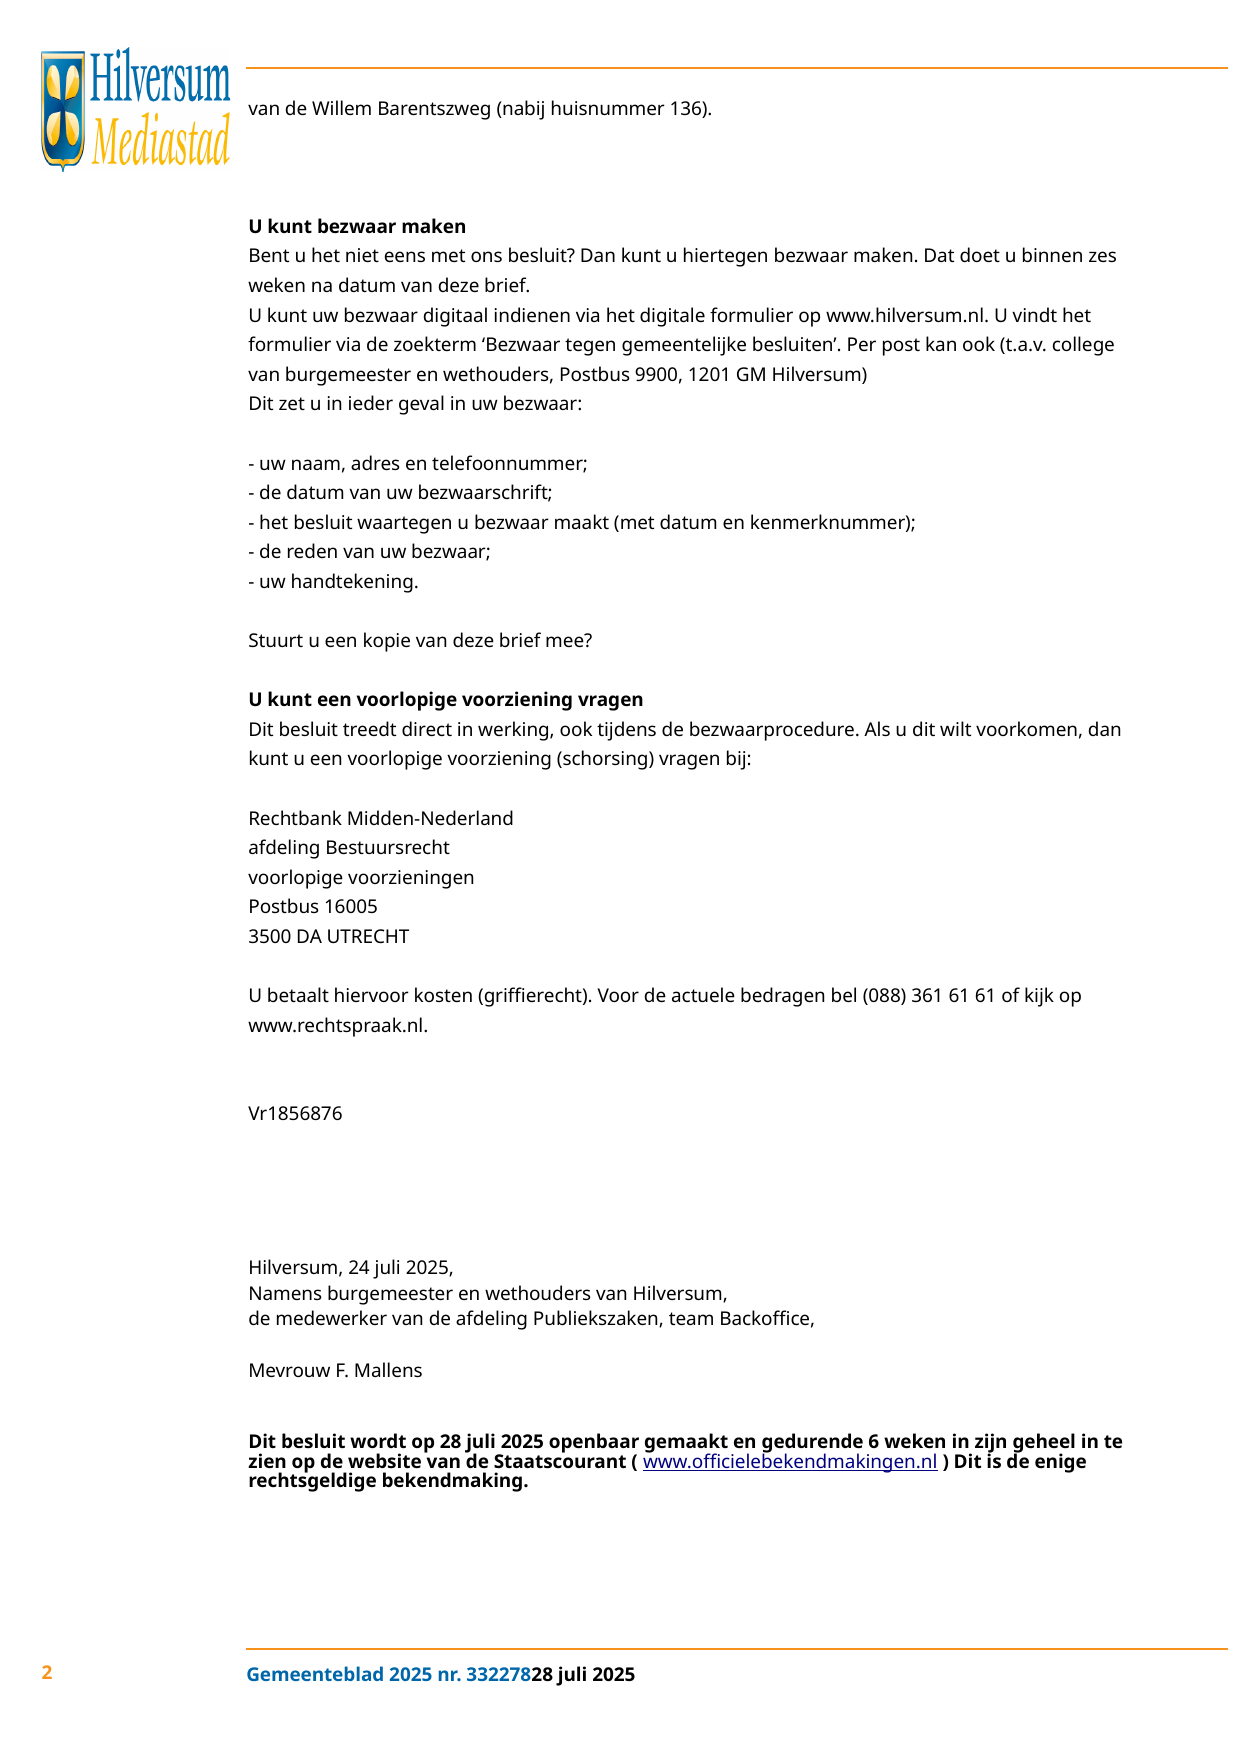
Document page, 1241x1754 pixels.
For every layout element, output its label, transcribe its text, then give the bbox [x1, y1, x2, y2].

text U kunt uw bezwaar digitaal indienen via het digitale formulier op www.hilversum.nl. U vindt het formulier via de zoekterm ‘Bezwaar tegen gemeentelijke besluiten’. Per post kan ook (t.a.v. college van burgemeester en wethouders, Postbus 9900, 1201 GM Hilversum) [248, 302, 1152, 387]
text - het besluit waartegen u bezwaar maakt (met datum en kenmerknummer); [248, 509, 1152, 535]
text 3500 DA UTRECHT [248, 923, 1152, 949]
text Dit besluit treedt direct in werking, ook tijdens de bezwaarprocedure. Als u dit wilt voorkomen, dan kunt u een voorlopige voorziening (schorsing) vragen bij: [248, 716, 1152, 771]
text Vr1856876 [248, 1101, 1152, 1126]
text - uw naam, adres en telefoonnummer; [248, 450, 1152, 476]
text Hilversum, 24 juli 2025, [248, 1254, 1152, 1280]
text Stuurt u een kopie van deze brief mee? [248, 627, 1152, 653]
text voorlopige voorzieningen [248, 864, 1152, 890]
text afdeling Bestuursrecht [248, 834, 1152, 860]
picture [41, 47, 231, 172]
text Rechtbank Midden-Nederland [248, 805, 1152, 831]
text U kunt bezwaar maken [248, 213, 1152, 239]
text - uw handtekening. [248, 568, 1152, 594]
text Postbus 16005 [248, 893, 1152, 919]
text van de Willem Barentszweg (nabij huisnummer 136). [248, 95, 1152, 121]
text Bent u het niet eens met ons besluit? Dan kunt u hiertegen bezwaar maken. Dat doet u binnen zes weken na datum van deze brief. [248, 243, 1152, 298]
text de medewerker van de afdeling Publiekszaken, team Backoffice, [248, 1306, 1152, 1331]
text Namens burgemeester en wethouders van Hilversum, [248, 1280, 1152, 1306]
text - de datum van uw bezwaarschrift; [248, 479, 1152, 505]
text Dit zet u in ieder geval in uw bezwaar: [248, 391, 1152, 416]
text Mevrouw F. Mallens [248, 1357, 1152, 1383]
text Dit besluit wordt op 28 juli 2025 openbaar gemaakt en gedurende 6 weken in zijn geheel in te zien op de website van de Staatscourant ( www.officielebekendmakingen.nl ) Dit is de enige rechtsgeldige bekendmaking. [248, 1433, 1152, 1491]
text - de reden van uw bezwaar; [248, 538, 1152, 564]
text U kunt een voorlopige voorziening vragen [248, 686, 1152, 712]
text U betaalt hiervoor kosten (griffierecht). Voor de actuele bedragen bel (088) 361 61 61 of kijk op www.rechtspraak.nl. [248, 982, 1152, 1038]
